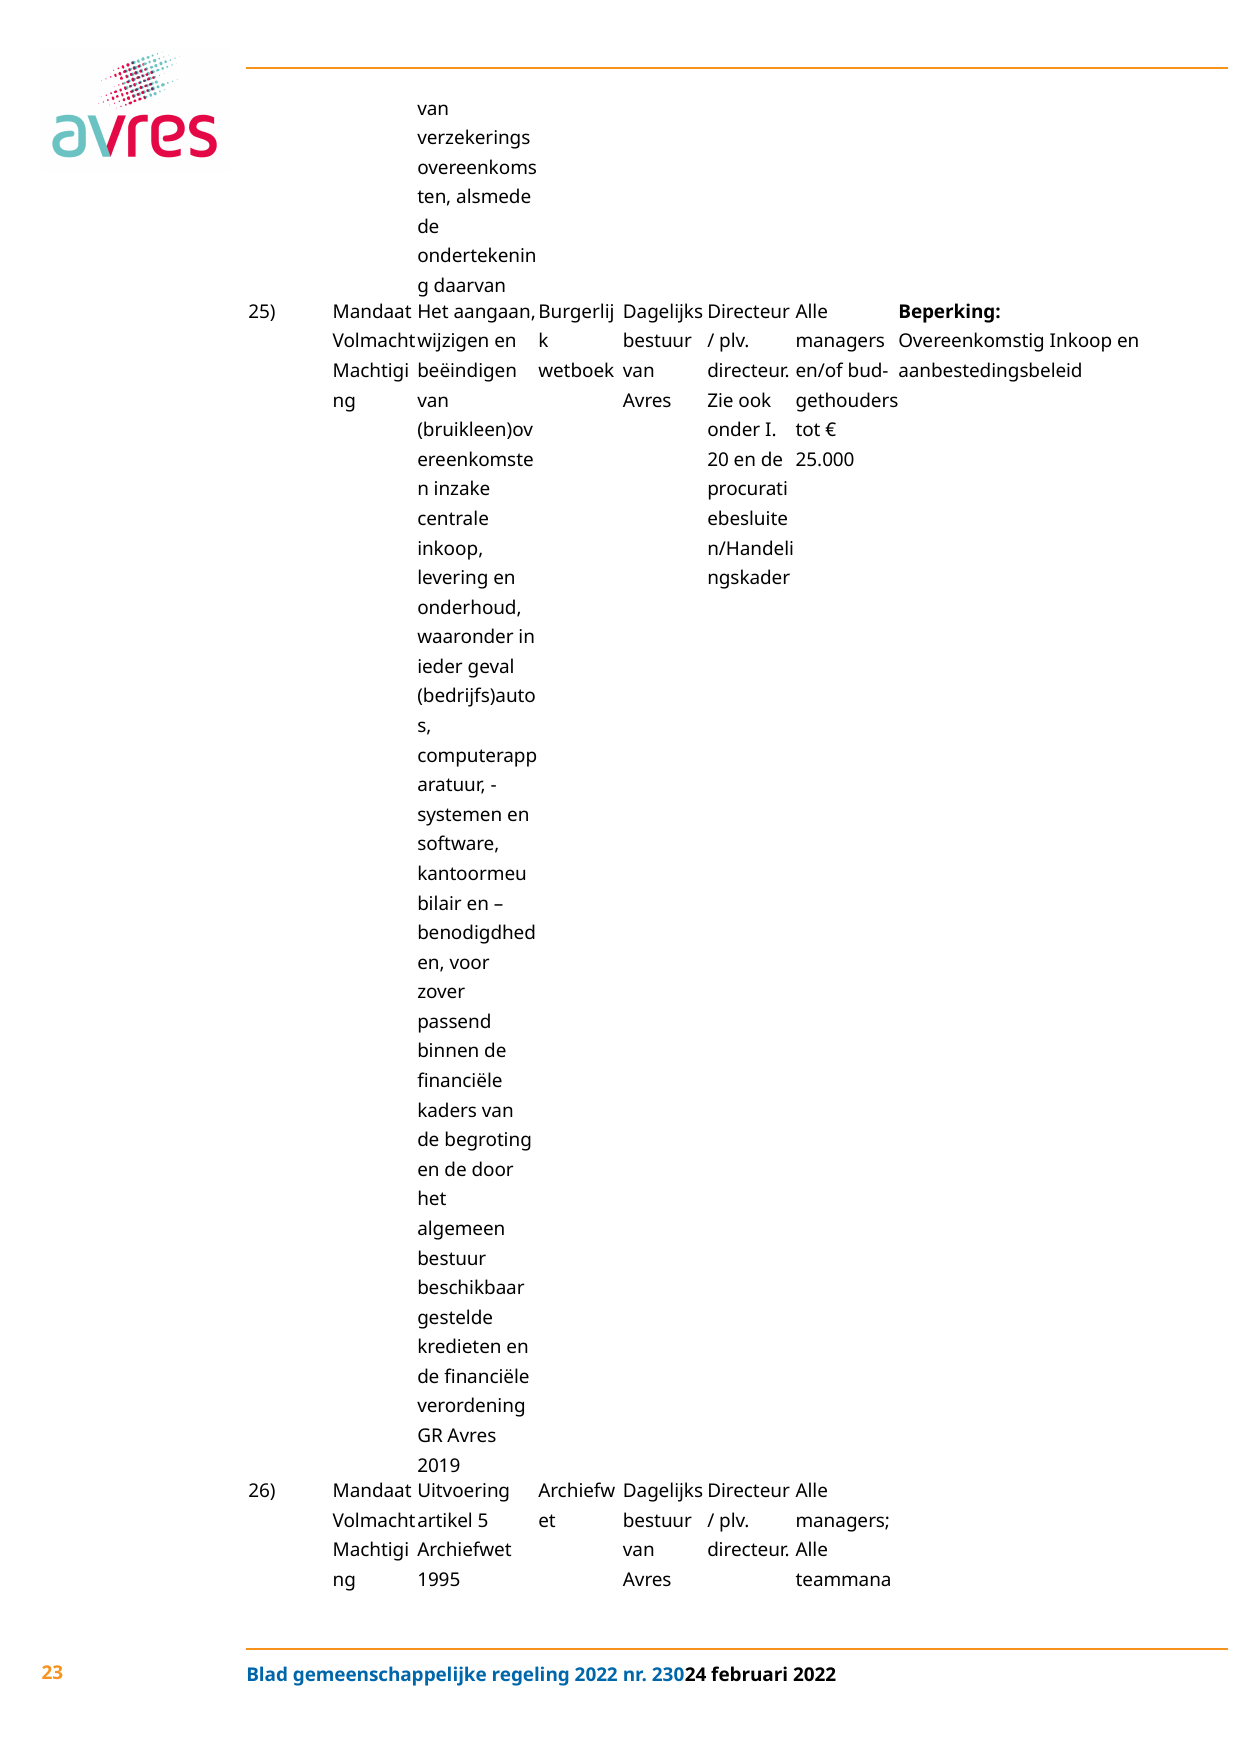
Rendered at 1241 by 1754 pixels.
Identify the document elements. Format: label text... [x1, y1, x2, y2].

table_cell Uitvoering artikel 5 Archiefwet 1995 [417, 1478, 538, 1592]
table_cell [538, 95, 623, 298]
table_cell Het aangaan, wijzigen en beëindigen van (bruikleen)overeenkomsten inzake centrale inkoop, levering en onderhoud, waaronder in ieder geval (bedrijfs)autos, computerapparatuur, -systemen en software, kantoormeubilair en –benodigdheden, voor zover passend binnen de financiële kaders van de begroting en de door het algemeen bestuur beschikbaar gestelde kredieten en de financiële verordening GR Avres 2019 [417, 298, 538, 1477]
table_cell van verzekeringsovereenkomsten, alsmede de ondertekening daarvan [417, 95, 538, 298]
table_cell Mandaat Volmacht Machtiging [333, 1478, 417, 1592]
picture [41, 47, 231, 172]
table_cell Archiefwet [538, 1478, 623, 1592]
table_cell Directeur / plv. directeur. [707, 1478, 795, 1592]
table_cell Burgerlijk wetboek [538, 298, 623, 1477]
table_cell [898, 1478, 1152, 1592]
table_cell Dagelijks bestuur van Avres [623, 1478, 707, 1592]
table_cell Directeur / plv. directeur. Zie ook onder I. 20 en de procuratiebesluiten/Handelingskader [707, 298, 795, 1477]
table_cell [623, 95, 707, 298]
table_cell [898, 95, 1152, 298]
table_cell Alle managers; Alle teammana [795, 1478, 898, 1592]
table_cell 26) [248, 1478, 332, 1592]
table_cell Beperking: Overeenkomstig Inkoop en aanbestedingsbeleid [898, 298, 1152, 1477]
table_cell [248, 95, 332, 298]
table_cell [707, 95, 795, 298]
table_cell Dagelijks bestuur van Avres [623, 298, 707, 1477]
table_cell Alle managers en/of bud-gethouders tot € 25.000 [795, 298, 898, 1477]
table_cell [333, 95, 417, 298]
table_cell 25) [248, 298, 332, 1477]
table_cell [795, 95, 898, 298]
table_cell Mandaat Volmacht Machtiging [333, 298, 417, 1477]
